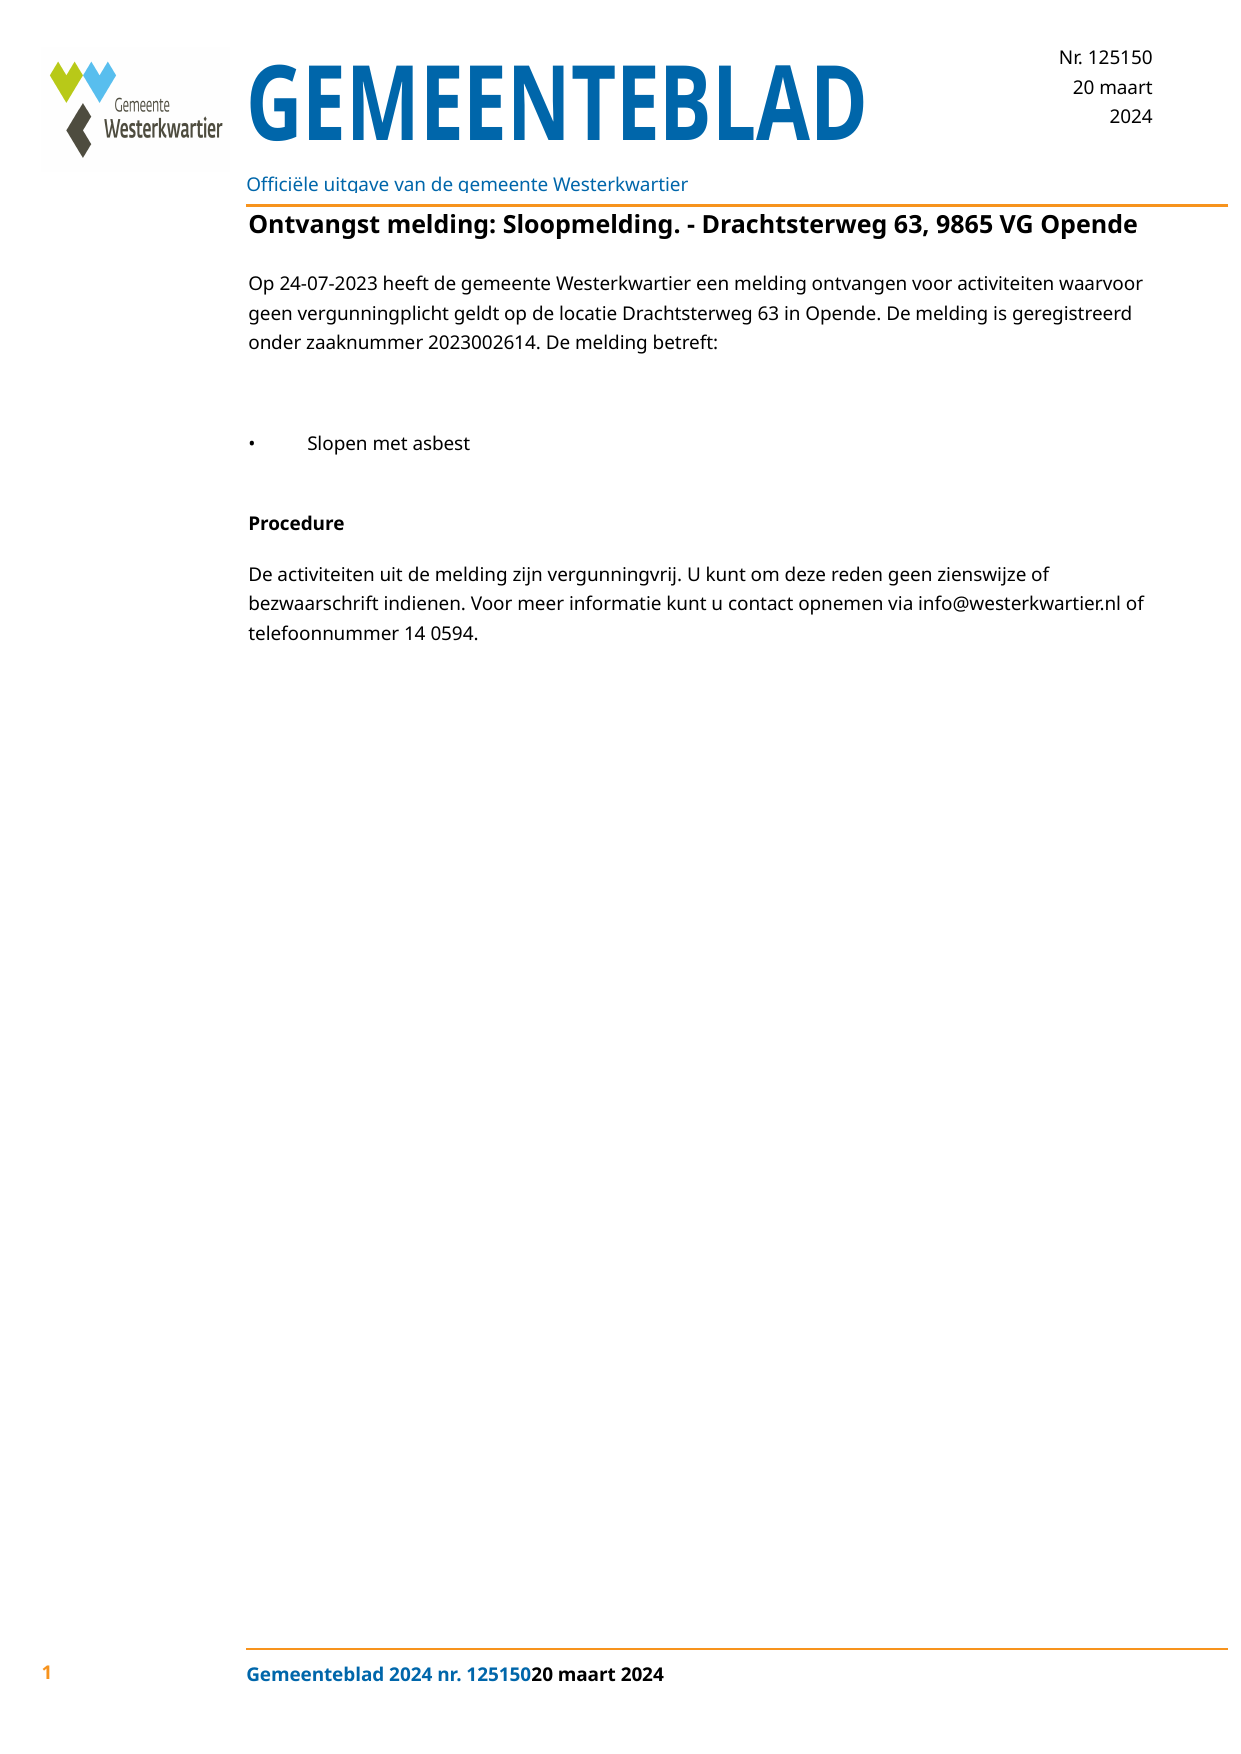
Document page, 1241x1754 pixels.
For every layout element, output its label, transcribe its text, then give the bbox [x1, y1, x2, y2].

text De activiteiten uit de melding zijn vergunningvrij. U kunt om deze reden geen zienswijze of bezwaarschrift indienen. Voor meer informatie kunt u contact opnemen via info@westerkwartier.nl of telefoonnummer 14 0594. [248, 561, 1152, 646]
text Op 24-07-2023 heeft de gemeente Westerkwartier een melding ontvangen voor activiteiten waarvoor geen vergunningplicht geldt op de locatie Drachtsterweg 63 in Opende. De melding is geregistreerd onder zaaknummer 2023002614. De melding betreft: [248, 270, 1152, 355]
list Slopen met asbest [248, 430, 1152, 456]
text Ontvangst melding: Sloopmelding. - Drachtsterweg 63, 9865 VG Opende [248, 207, 1152, 241]
text Procedure [248, 510, 1152, 536]
picture [41, 47, 231, 172]
